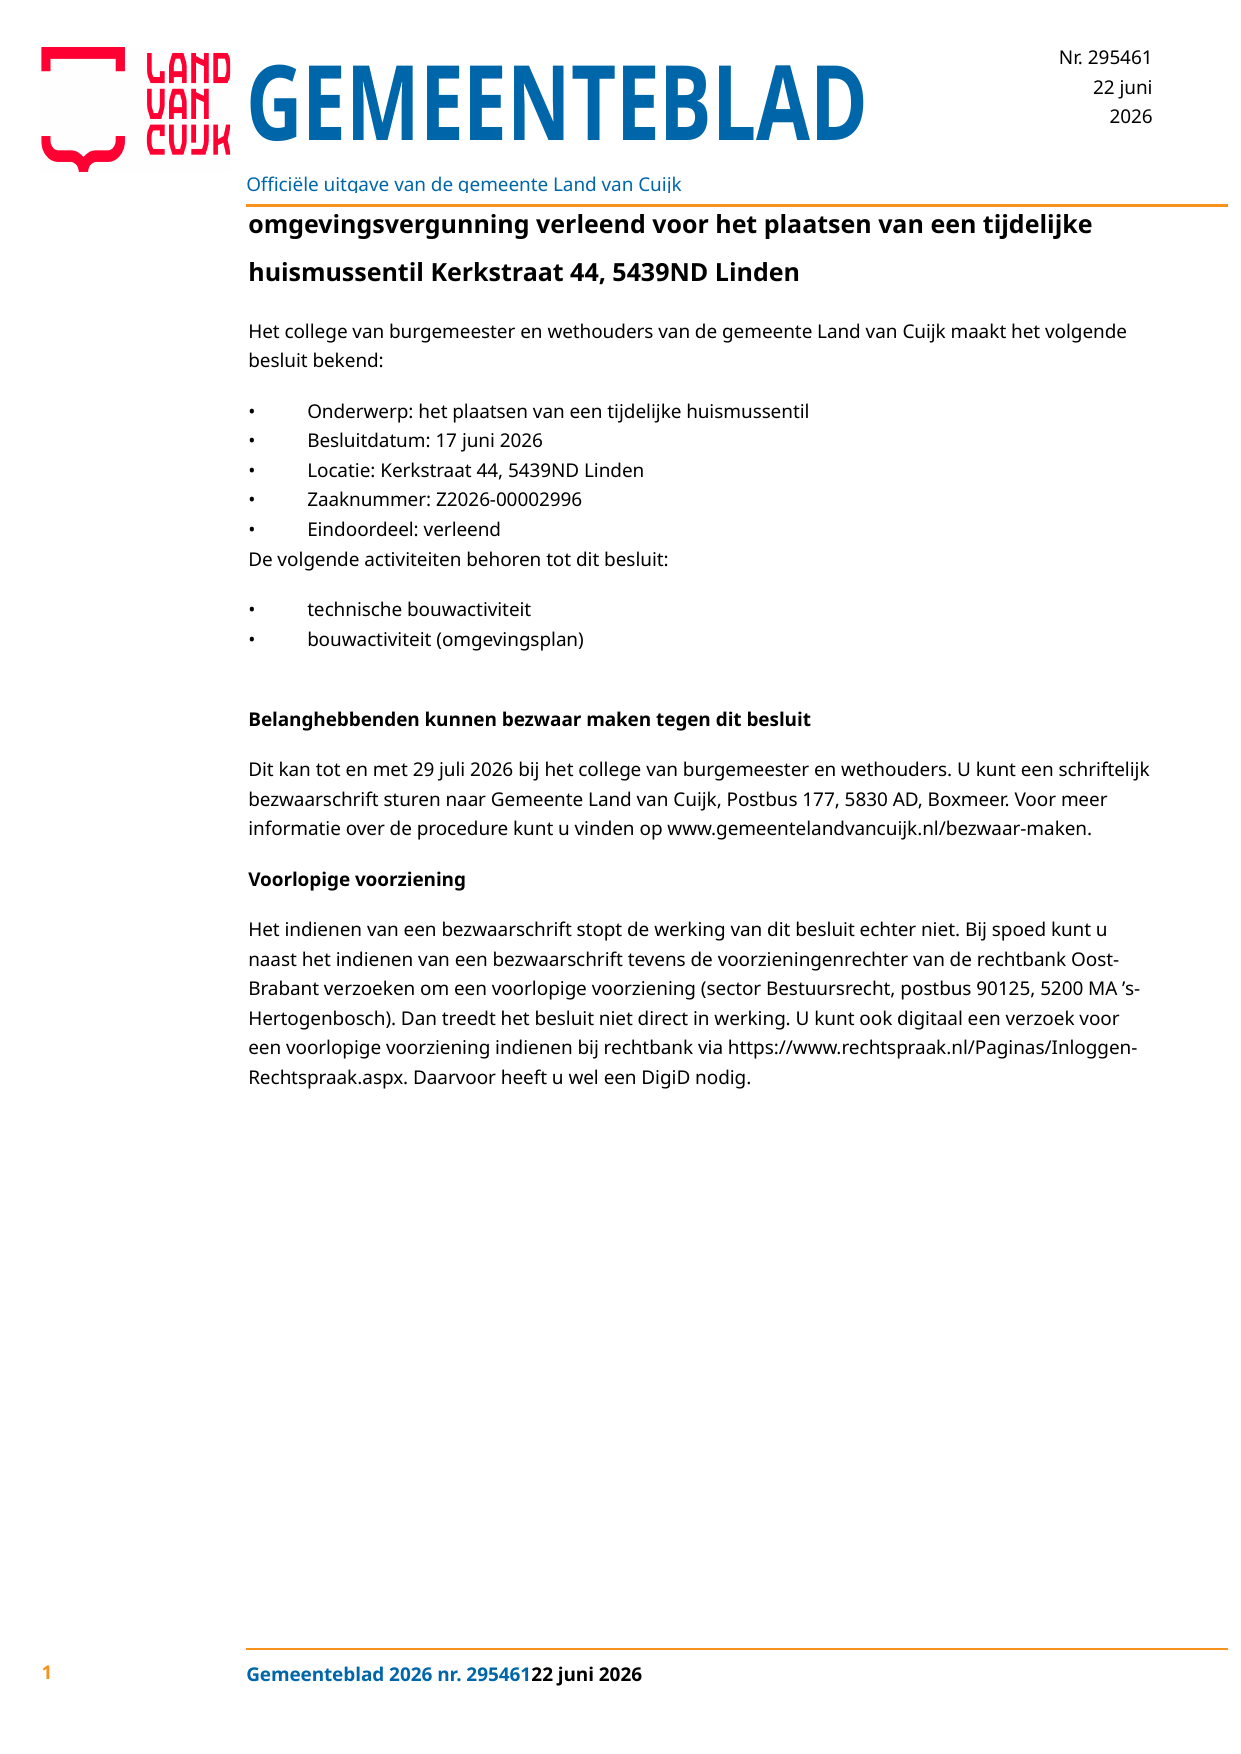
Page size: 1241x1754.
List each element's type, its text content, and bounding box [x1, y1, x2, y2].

list Eindoordeel: verleend [248, 516, 1152, 542]
list technische bouwactiviteit [248, 596, 1152, 622]
list Zaaknummer: Z2026-00002996 [248, 487, 1152, 512]
text Belanghebbenden kunnen bezwaar maken tegen dit besluit [248, 706, 1152, 732]
text omgevingsvergunning verleend voor het plaatsen van een tijdelijke huismussentil Kerkstraat 44, 5439ND Linden [248, 207, 1152, 288]
text De volgende activiteiten behoren tot dit besluit: [248, 546, 1152, 572]
list Locatie: Kerkstraat 44, 5439ND Linden [248, 457, 1152, 483]
picture [41, 47, 231, 172]
list Besluitdatum: 17 juni 2026 [248, 427, 1152, 453]
text Het indienen van een bezwaarschrift stopt de werking van dit besluit echter niet. Bij spoed kunt u naast het indienen van een bezwaarschrift tevens de voorzieningenrechter van de rechtbank Oost-Brabant verzoeken om een voorlopige voorziening (sector Bestuursrecht, postbus 90125, 5200 MA ’s-Hertogenbosch). Dan treedt het besluit niet direct in werking. U kunt ook digitaal een verzoek voor een voorlopige voorziening indienen bij rechtbank via https://www.rechtspraak.nl/Paginas/Inloggen-Rechtspraak.aspx. Daarvoor heeft u wel een DigiD nodig. [248, 916, 1152, 1090]
list bouwactiviteit (omgevingsplan) [248, 626, 1152, 652]
list Onderwerp: het plaatsen van een tijdelijke huismussentil [248, 398, 1152, 424]
text Dit kan tot en met 29 juli 2026 bij het college van burgemeester en wethouders. U kunt een schriftelijk bezwaarschrift sturen naar Gemeente Land van Cuijk, Postbus 177, 5830 AD, Boxmeer. Voor meer informatie over de procedure kunt u vinden op www.gemeentelandvancuijk.nl/bezwaar-maken. [248, 756, 1152, 841]
text Voorlopige voorziening [248, 866, 1152, 892]
text Het college van burgemeester en wethouders van de gemeente Land van Cuijk maakt het volgende besluit bekend: [248, 318, 1152, 373]
